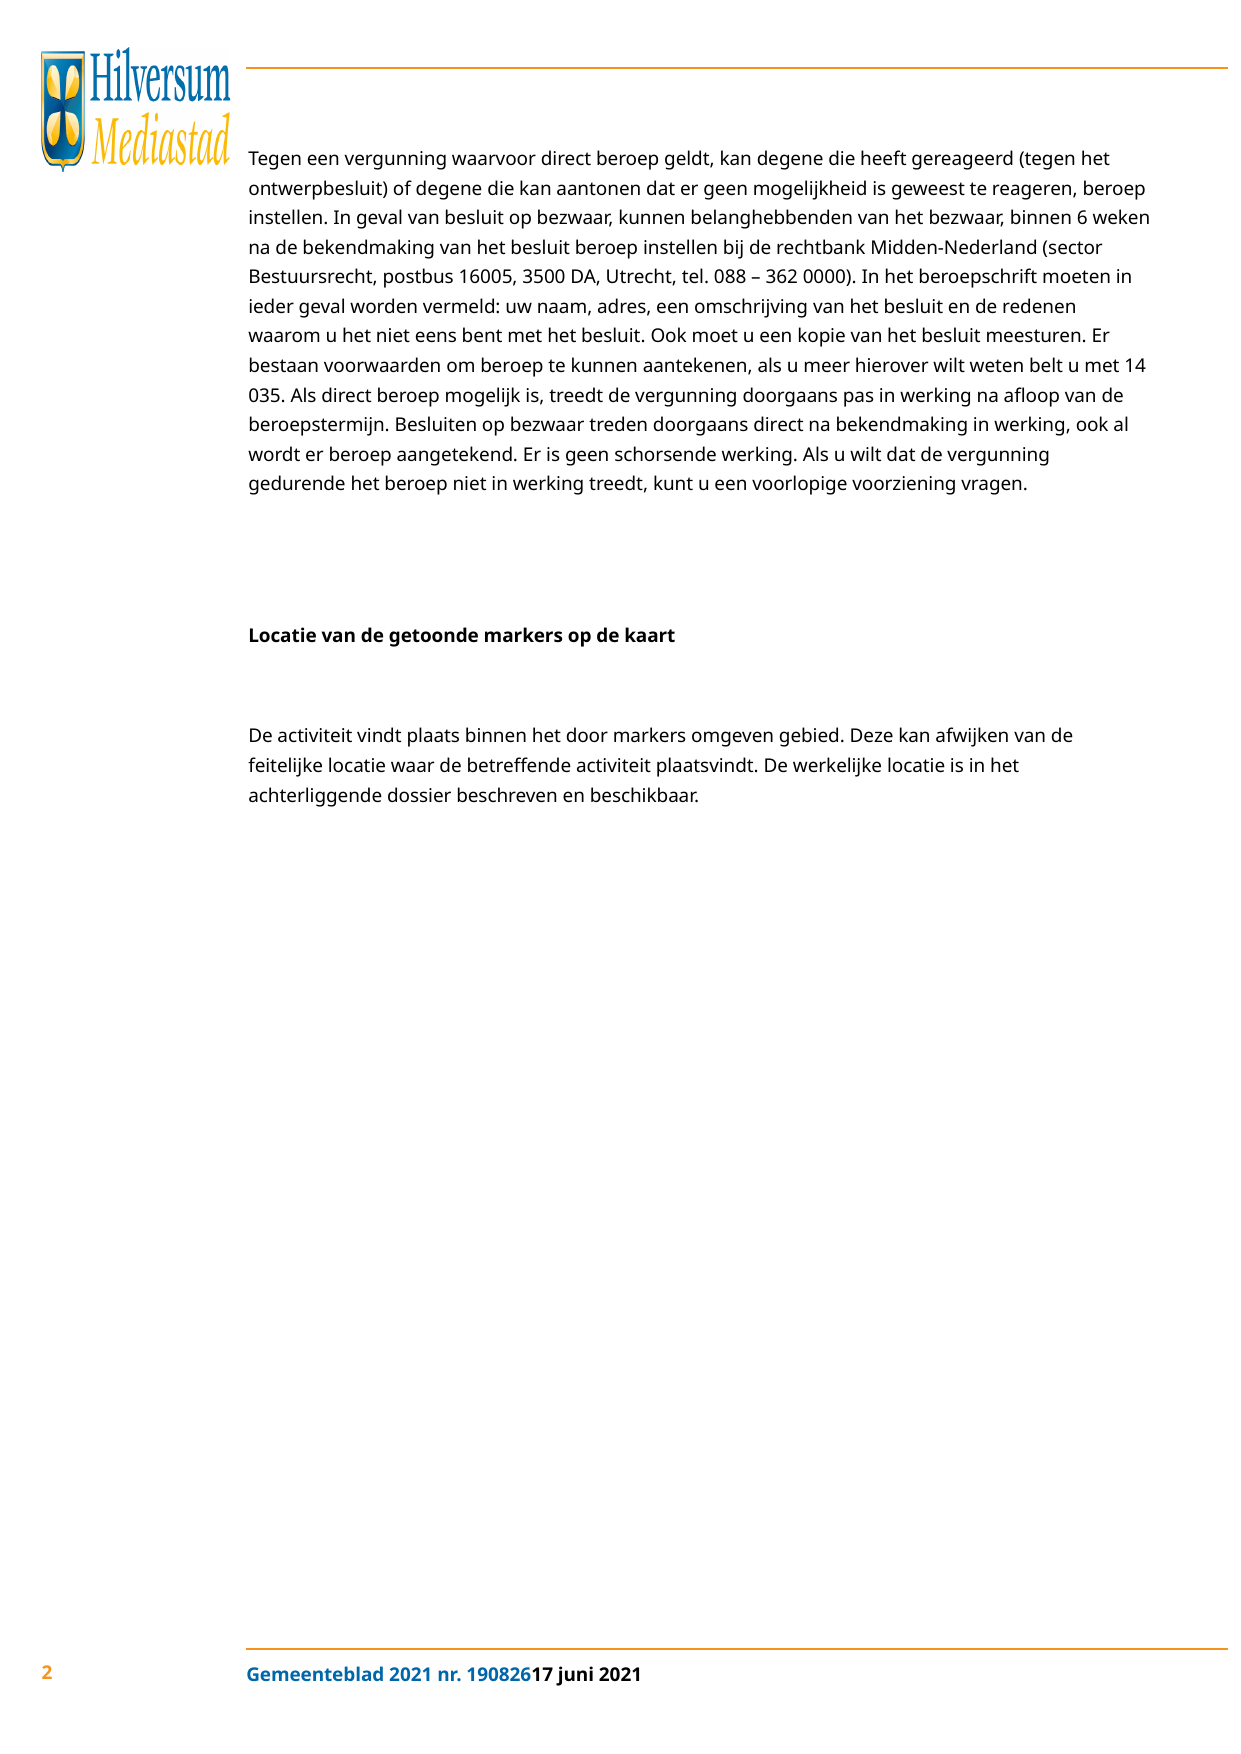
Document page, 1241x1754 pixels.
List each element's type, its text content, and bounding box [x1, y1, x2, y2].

text Locatie van de getoonde markers op de kaart [248, 622, 1152, 648]
text Tegen een vergunning waarvoor direct beroep geldt, kan degene die heeft gereageerd (tegen het ontwerpbesluit) of degene die kan aantonen dat er geen mogelijkheid is geweest te reageren, beroep instellen. In geval van besluit op bezwaar, kunnen belanghebbenden van het bezwaar, binnen 6 weken na de bekendmaking van het besluit beroep instellen bij de rechtbank Midden-Nederland (sector Bestuursrecht, postbus 16005, 3500 DA, Utrecht, tel. 088 – 362 0000). In het beroepschrift moeten in ieder geval worden vermeld: uw naam, adres, een omschrijving van het besluit en de redenen waarom u het niet eens bent met het besluit. Ook moet u een kopie van het besluit meesturen. Er bestaan voorwaarden om beroep te kunnen aantekenen, als u meer hierover wilt weten belt u met 14 035. Als direct beroep mogelijk is, treedt de vergunning doorgaans pas in werking na afloop van de beroepstermijn. Besluiten op bezwaar treden doorgaans direct na bekendmaking in werking, ook al wordt er beroep aangetekend. Er is geen schorsende werking. Als u wilt dat de vergunning gedurende het beroep niet in werking treedt, kunt u een voorlopige voorziening vragen. [248, 145, 1152, 496]
text De activiteit vindt plaats binnen het door markers omgeven gebied. Deze kan afwijken van de feitelijke locatie waar de betreffende activiteit plaatsvindt. De werkelijke locatie is in het achterliggende dossier beschreven en beschikbaar. [248, 723, 1152, 808]
picture [41, 47, 231, 172]
